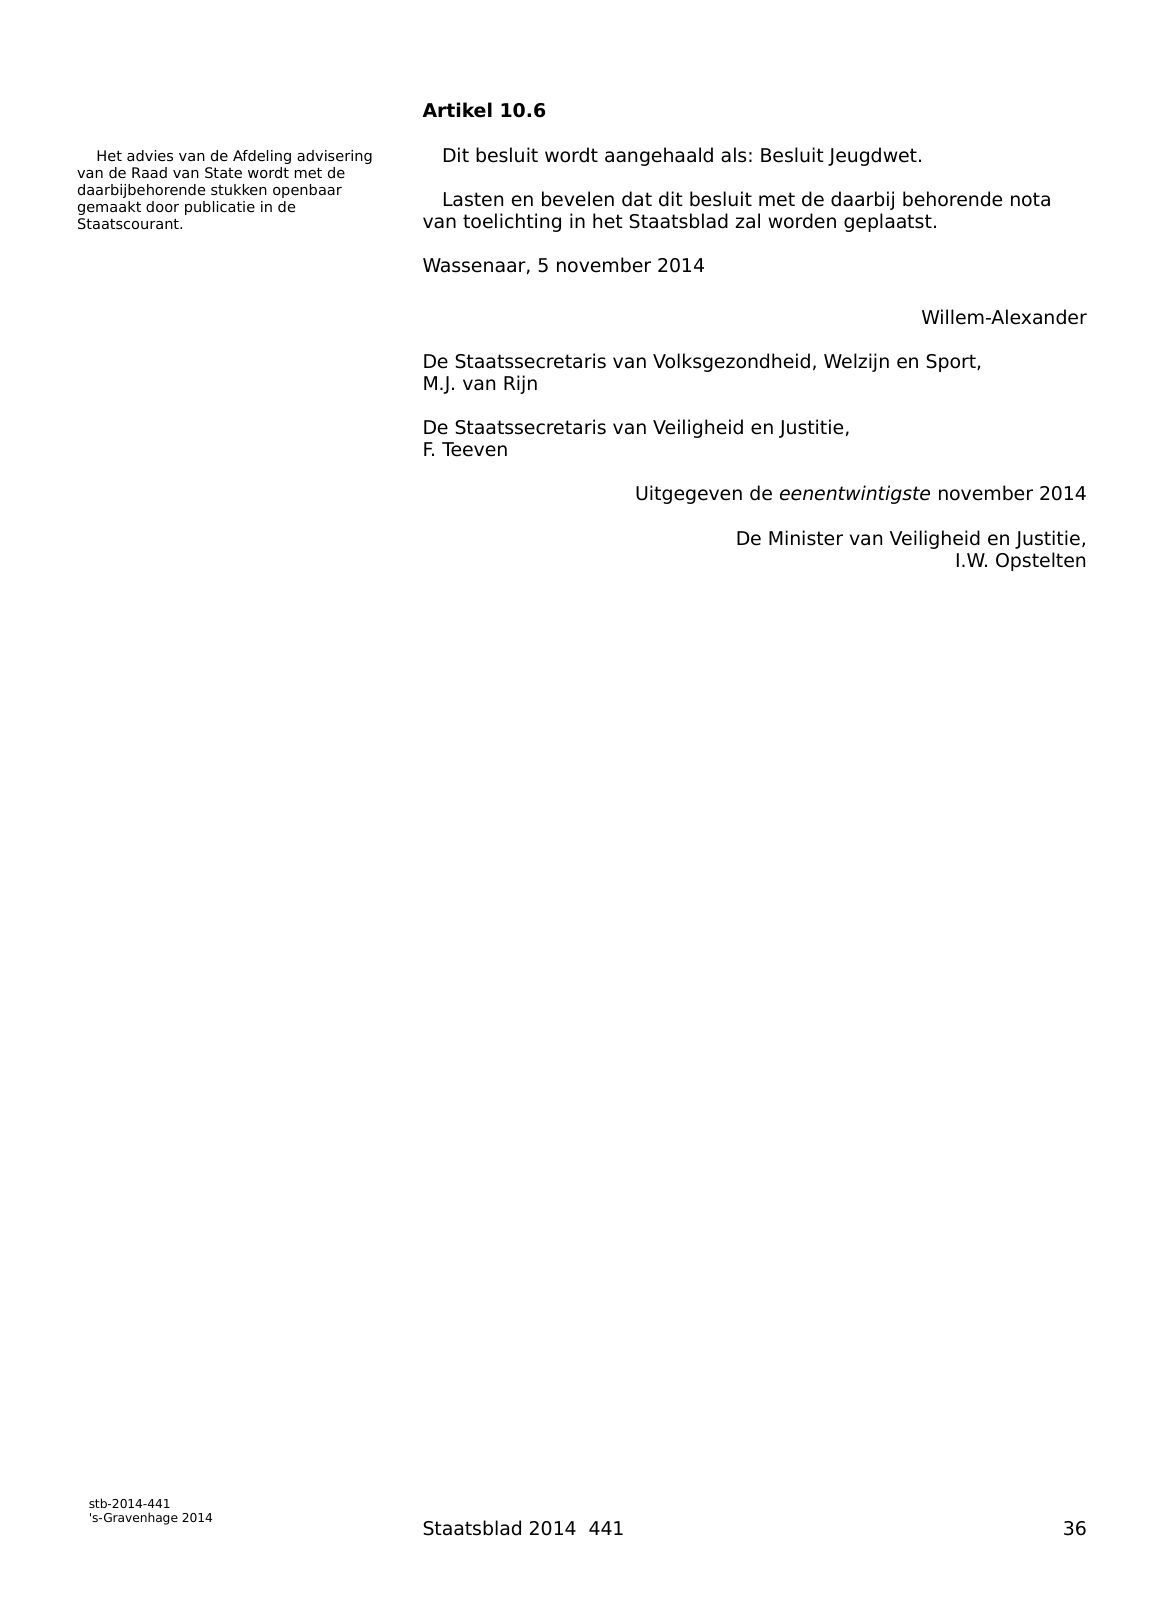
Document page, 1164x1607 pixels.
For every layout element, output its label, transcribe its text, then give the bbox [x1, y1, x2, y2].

text Het advies van de Afdeling advisering van de Raad van State wordt met de daarbijbehorende stukken openbaar gemaakt door publicatie in de Staatscourant. [77, 148, 396, 233]
text stb-2014-441 [88, 1497, 323, 1511]
text De Staatssecretaris van Veiligheid en Justitie, F. Teeven [422, 417, 1087, 461]
text Wassenaar, 5 november 2014 [422, 255, 1087, 277]
text De Minister van Veiligheid en Justitie, I.W. Opstelten [422, 527, 1087, 571]
text De Staatssecretaris van Volksgezondheid, Welzijn en Sport, M.J. van Rijn [422, 351, 1087, 395]
text Lasten en bevelen dat dit besluit met de daarbij behorende nota van toelichting in het Staatsblad zal worden geplaatst. [422, 189, 1087, 233]
text Dit besluit wordt aangehaald als: Besluit Jeugdwet. [422, 144, 1087, 167]
subtitle Artikel 10.6 [422, 100, 1087, 122]
text 's-Gravenhage 2014 [88, 1511, 323, 1525]
text Willem-Alexander [422, 307, 1087, 329]
text Uitgegeven de eenentwintigste november 2014 [422, 483, 1087, 505]
